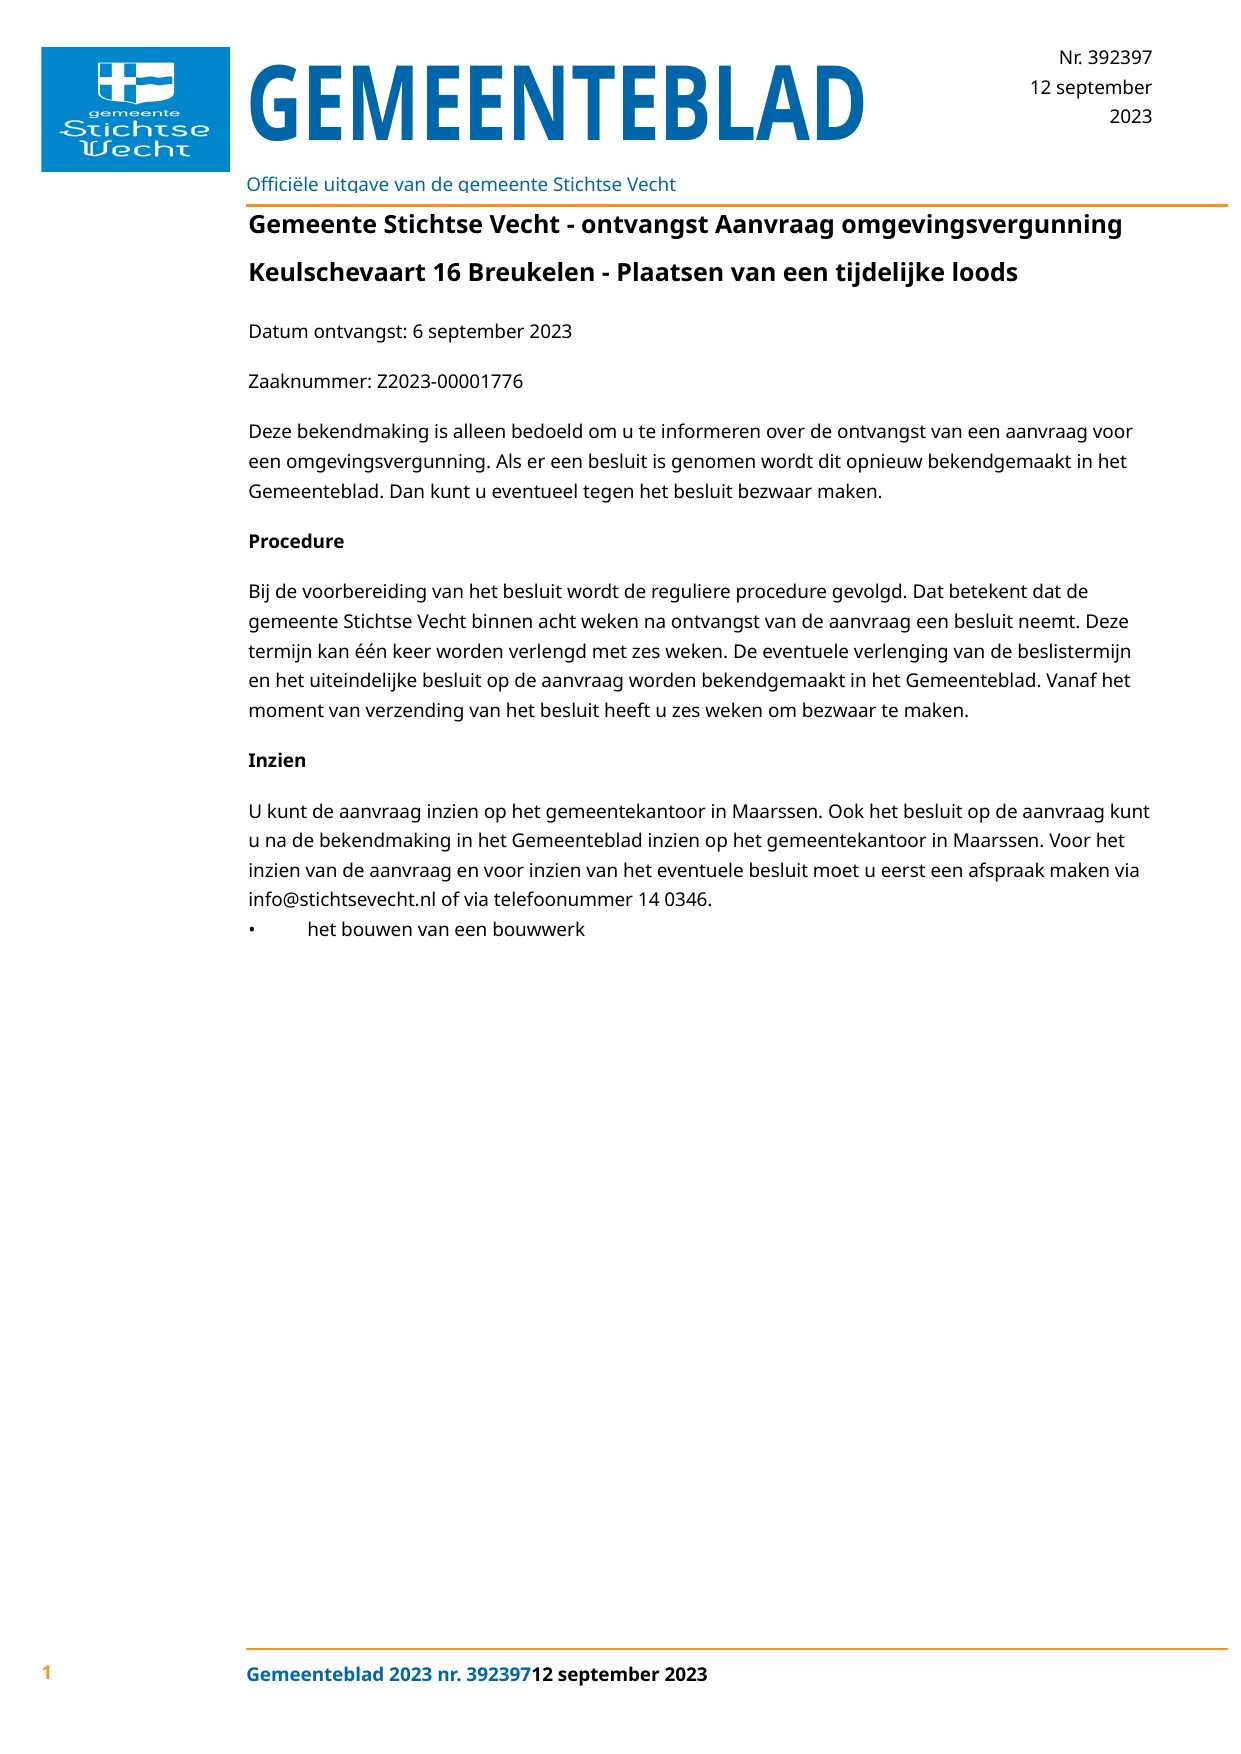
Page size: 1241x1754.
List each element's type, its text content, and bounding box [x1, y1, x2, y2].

picture [99, 63, 135, 101]
text Datum ontvangst: 6 september 2023 [248, 318, 1152, 344]
text Gemeente Stichtse Vecht - ontvangst Aanvraag omgevingsvergunning Keulschevaart 16 Breukelen - Plaatsen van een tijdelijke loods [248, 207, 1152, 288]
text Deze bekendmaking is alleen bedoeld om u te informeren over de ontvangst van een aanvraag voor een omgevingsvergunning. Als er een besluit is genomen wordt dit opnieuw bekendgemaakt in het Gemeenteblad. Dan kunt u eventueel tegen het besluit bezwaar maken. [248, 419, 1152, 504]
picture [137, 63, 174, 103]
text Inzien [248, 747, 1152, 773]
list het bouwen van een bouwwerk [248, 916, 1152, 942]
text Zaaknummer: Z2023-00001776 [248, 368, 1152, 394]
text Bij de voorbereiding van het besluit wordt de reguliere procedure gevolgd. Dat betekent dat de gemeente Stichtse Vecht binnen acht weken na ontvangst van de aanvraag een besluit neemt. Deze termijn kan één keer worden verlengd met zes weken. De eventuele verlenging van de beslistermijn en het uiteindelijke besluit op de aanvraag worden bekendgemaakt in het Gemeenteblad. Vanaf het moment van verzending van het besluit heeft u zes weken om bezwaar te maken. [248, 579, 1152, 723]
text U kunt de aanvraag inzien op het gemeentekantoor in Maarssen. Ook het besluit op de aanvraag kunt u na de bekendmaking in het Gemeenteblad inzien op het gemeentekantoor in Maarssen. Voor het inzien van de aanvraag en voor inzien van het eventuele besluit moet u eerst een afspraak maken via info@stichtsevecht.nl of via telefoonummer 14 0346. [248, 798, 1152, 912]
text Procedure [248, 528, 1152, 554]
